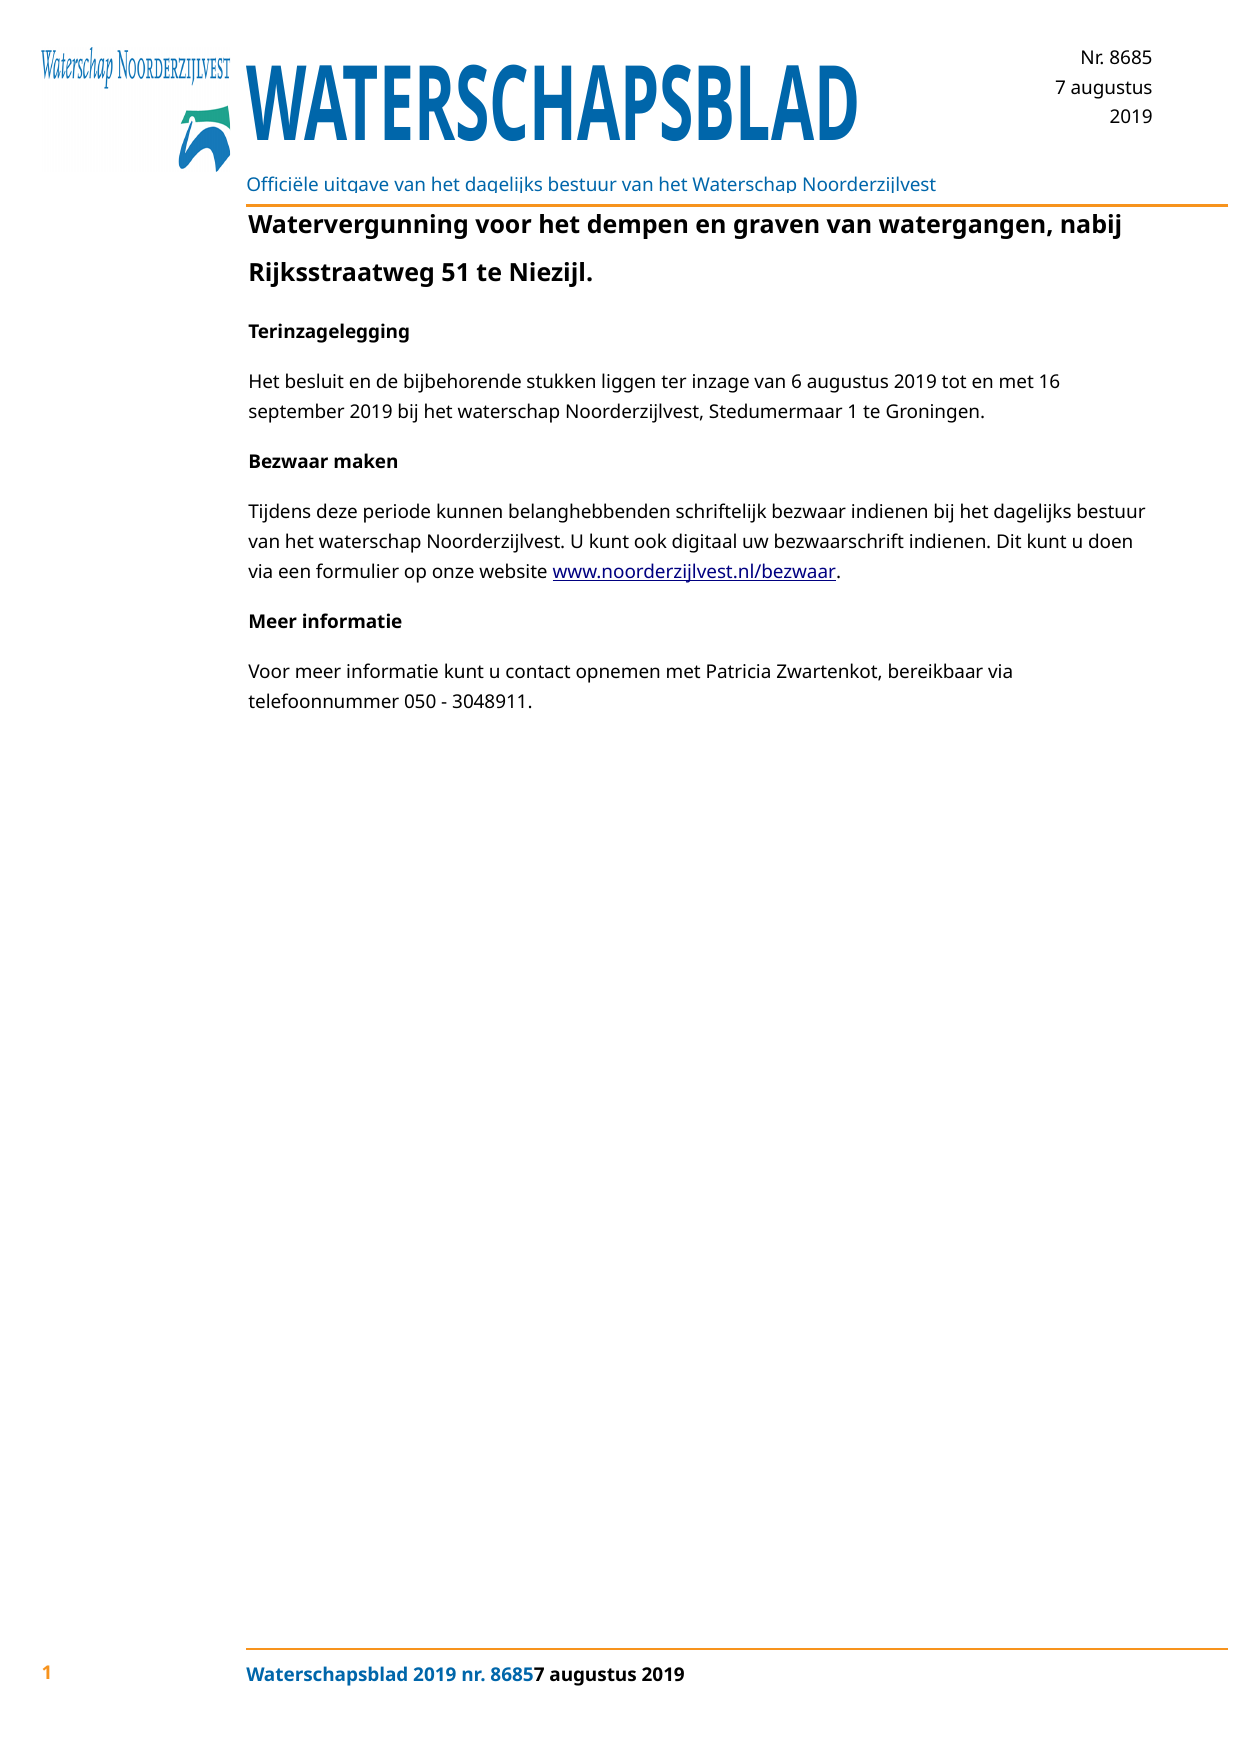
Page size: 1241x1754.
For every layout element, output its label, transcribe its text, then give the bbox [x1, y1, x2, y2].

text Meer informatie [248, 608, 1152, 634]
text Watervergunning voor het dempen en graven van watergangen, nabij Rijksstraatweg 51 te Niezijl. [248, 207, 1152, 288]
picture [41, 47, 231, 172]
text Tijdens deze periode kunnen belanghebbenden schriftelijk bezwaar indienen bij het dagelijks bestuur van het waterschap Noorderzijlvest. U kunt ook digitaal uw bezwaarschrift indienen. Dit kunt u doen via een formulier op onze website www.noorderzijlvest.nl/bezwaar. [248, 499, 1152, 584]
text Voor meer informatie kunt u contact opnemen met Patricia Zwartenkot, bereikbaar via telefoonnummer 050 - 3048911. [248, 659, 1152, 714]
text Het besluit en de bijbehorende stukken liggen ter inzage van 6 augustus 2019 tot en met 16 september 2019 bij het waterschap Noorderzijlvest, Stedumermaar 1 te Groningen. [248, 368, 1152, 424]
text Terinzagelegging [248, 318, 1152, 344]
text Bezwaar maken [248, 448, 1152, 474]
